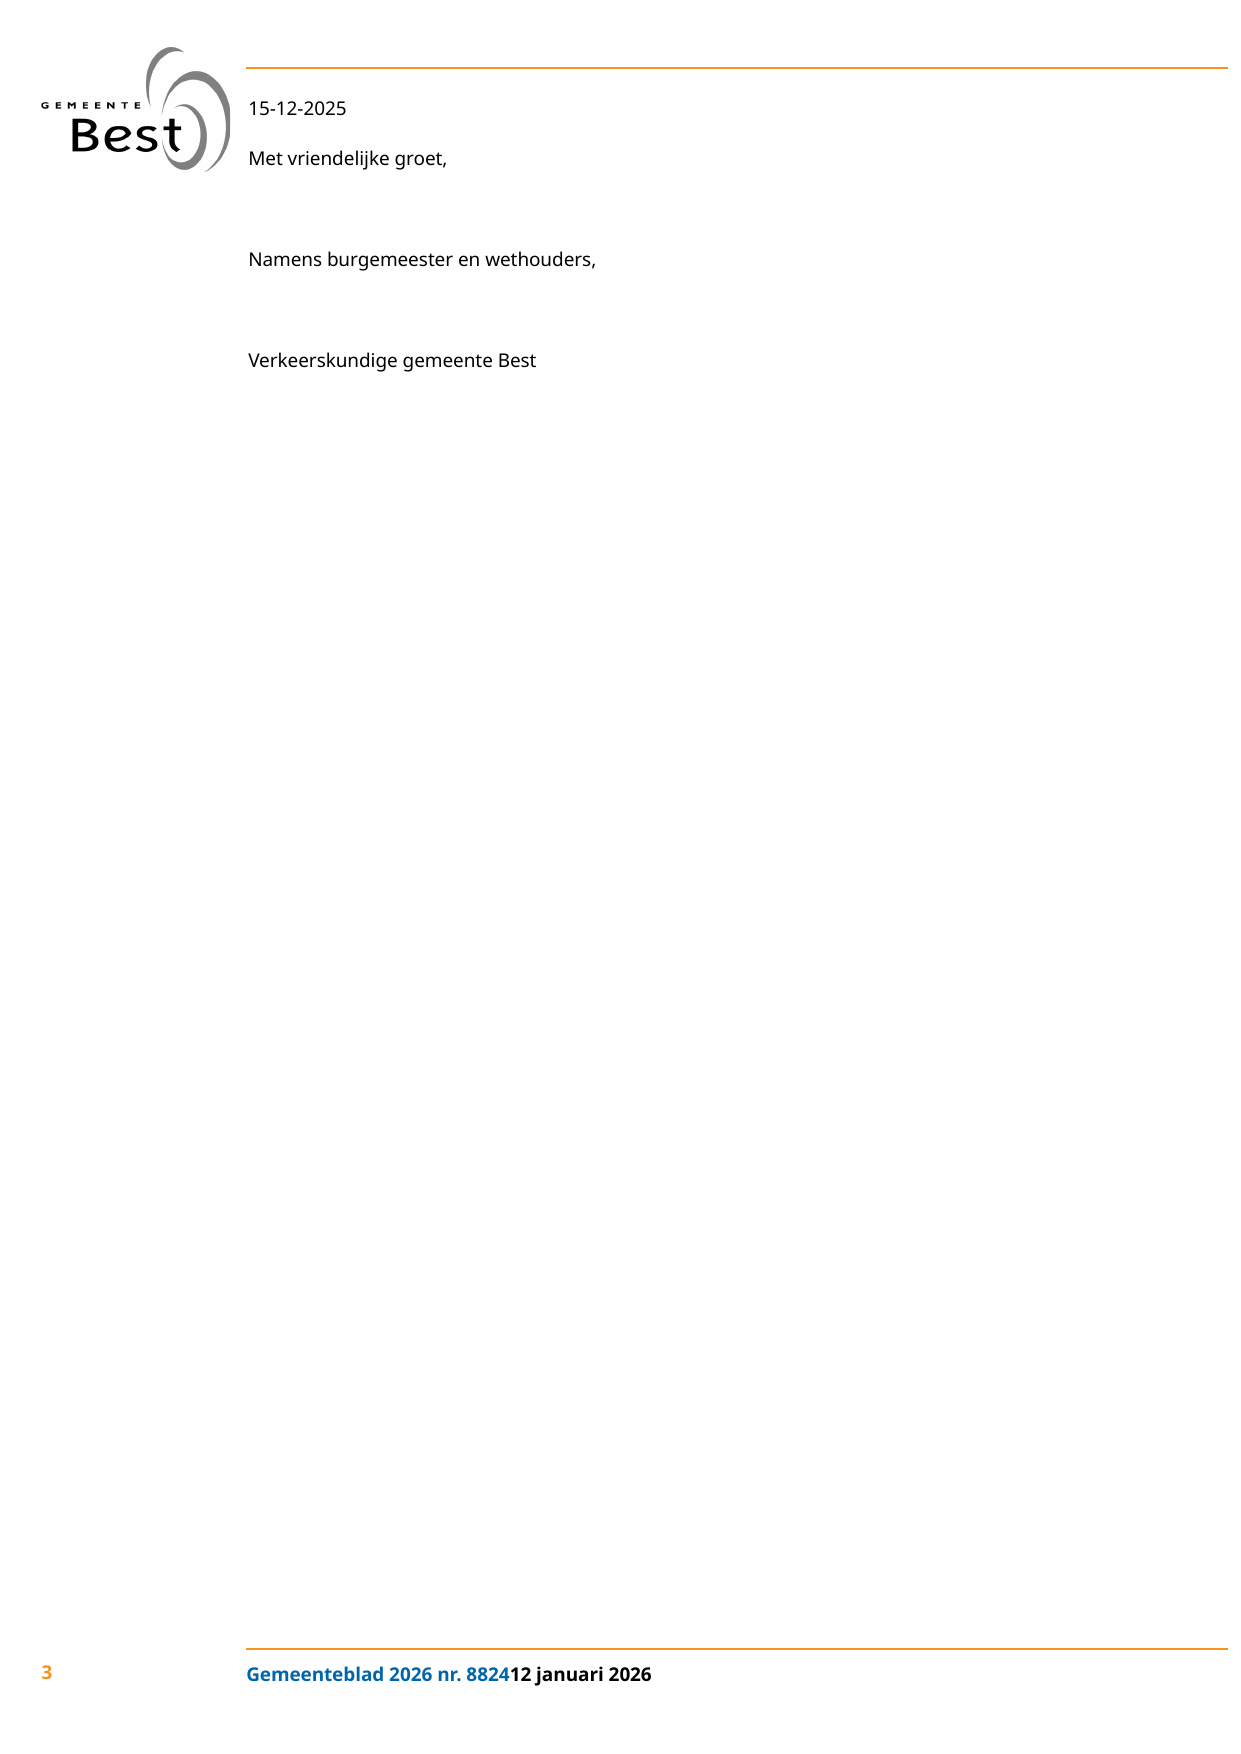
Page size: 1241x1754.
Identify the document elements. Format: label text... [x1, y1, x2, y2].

text Met vriendelijke groet, [248, 145, 1152, 171]
picture [41, 47, 231, 172]
text 15-12-2025 [248, 95, 1152, 121]
text Verkeerskundige gemeente Best [248, 347, 1152, 373]
text Namens burgemeester en wethouders, [248, 246, 1152, 272]
